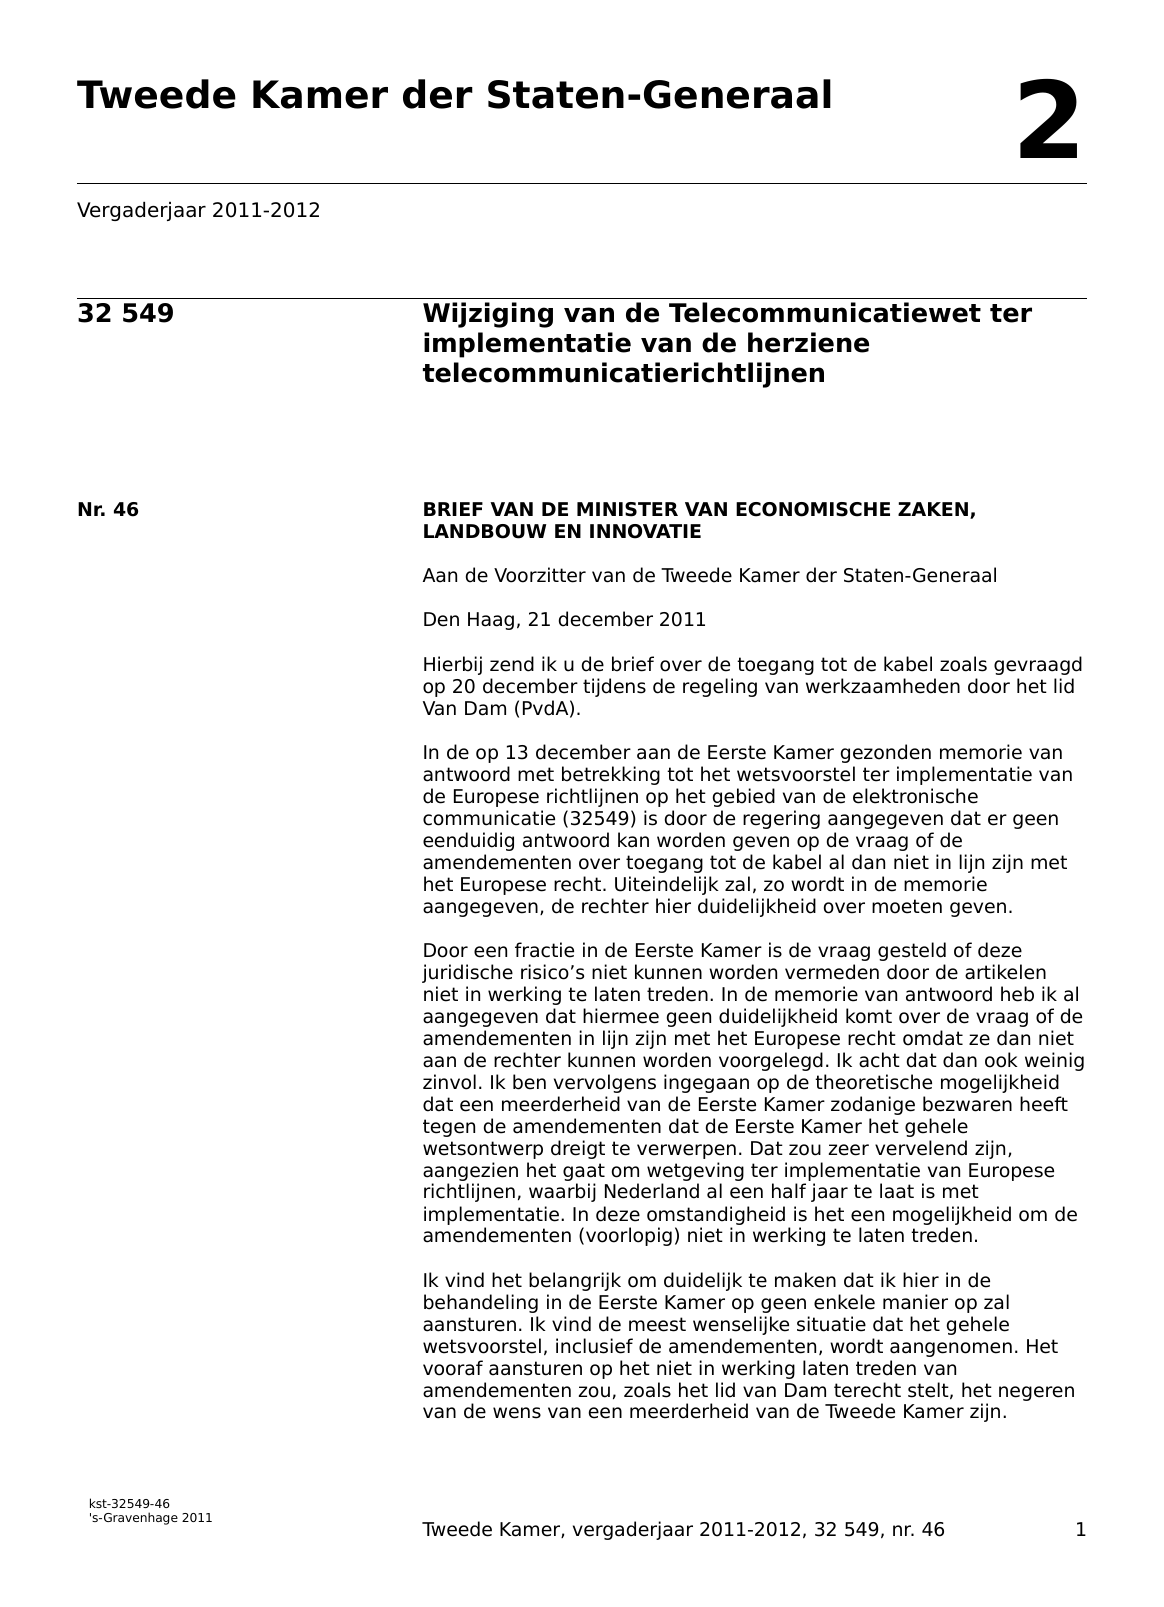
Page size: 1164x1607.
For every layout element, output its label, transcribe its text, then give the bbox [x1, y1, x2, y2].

text Ik vind het belangrijk om duidelijk te maken dat ik hier in de behandeling in de Eerste Kamer op geen enkele manier op zal aansturen. Ik vind de meest wenselijke situatie dat het gehele wetsvoorstel, inclusief de amendementen, wordt aangenomen. Het vooraf aansturen op het niet in werking laten treden van amendementen zou, zoals het lid van Dam terecht stelt, het negeren van de wens van een meerderheid van de Tweede Kamer zijn. [422, 1269, 1087, 1423]
table_cell Vergaderjaar 2011-2012 [77, 184, 1087, 298]
subtitle Nr. 46 BRIEF VAN DE MINISTER VAN ECONOMISCHE ZAKEN, LANDBOUW EN INNOVATIE [77, 499, 1087, 543]
text In de op 13 december aan de Eerste Kamer gezonden memorie van antwoord met betrekking tot het wetsvoorstel ter implementatie van de Europese richtlijnen op het gebied van de elektronische communicatie (32549) is door de regering aangegeven dat er geen eenduidig antwoord kan worden geven op de vraag of de amendementen over toegang tot de kabel al dan niet in lijn zijn met het Europese recht. Uiteindelijk zal, zo wordt in de memorie aangegeven, de rechter hier duidelijkheid over moeten geven. [422, 742, 1087, 917]
text Den Haag, 21 december 2011 [422, 609, 1087, 631]
subtitle 32 549 Wijziging van de Telecommunicatiewet ter implementatie van de herziene telecommunicatierichtlijnen [77, 299, 1087, 388]
text 's-Gravenhage 2011 [88, 1511, 323, 1525]
text Door een fractie in de Eerste Kamer is de vraag gesteld of deze juridische risico’s niet kunnen worden vermeden door de artikelen niet in werking te laten treden. In de memorie van antwoord heb ik al aangegeven dat hiermee geen duidelijkheid komt over de vraag of de amendementen in lijn zijn met het Europese recht omdat ze dan niet aan de rechter kunnen worden voorgelegd. Ik acht dat dan ook weinig zinvol. Ik ben vervolgens ingegaan op de theoretische mogelijkheid dat een meerderheid van de Eerste Kamer zodanige bezwaren heeft tegen de amendementen dat de Eerste Kamer het gehele wetsontwerp dreigt te verwerpen. Dat zou zeer vervelend zijn, aangezien het gaat om wetgeving ter implementatie van Europese richtlijnen, waarbij Nederland al een half jaar te laat is met implementatie. In deze omstandigheid is het een mogelijkheid om de amendementen (voorlopig) niet in werking te laten treden. [422, 940, 1087, 1247]
text kst-32549-46 [88, 1497, 323, 1511]
text Aan de Voorzitter van de Tweede Kamer der Staten-Generaal [422, 565, 1087, 587]
table_header Tweede Kamer der Staten-Generaal [77, 59, 886, 183]
table_header 2 [886, 59, 1087, 183]
text Hierbij zend ik u de brief over de toegang tot de kabel zoals gevraagd op 20 december tijdens de regeling van werkzaamheden door het lid Van Dam (PvdA). [422, 653, 1087, 719]
